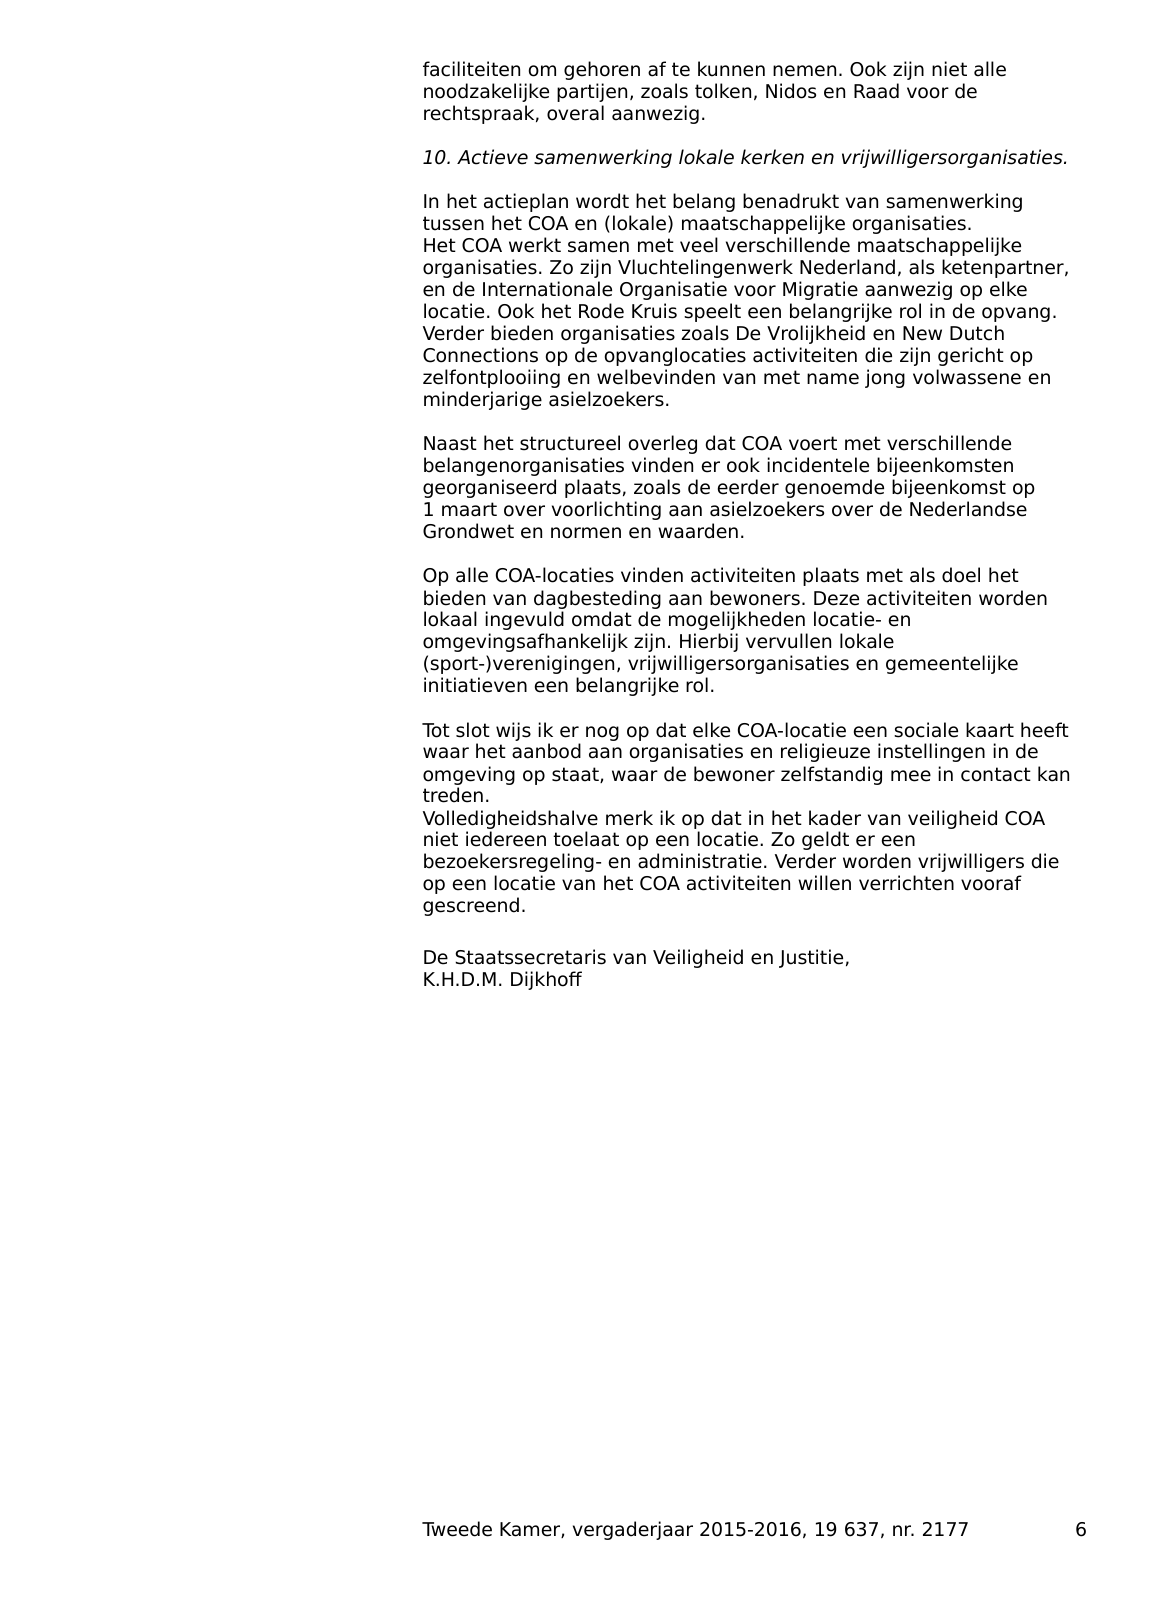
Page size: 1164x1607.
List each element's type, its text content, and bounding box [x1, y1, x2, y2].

text Naast het structureel overleg dat COA voert met verschillende belangenorganisaties vinden er ook incidentele bijeenkomsten georganiseerd plaats, zoals de eerder genoemde bijeenkomst op 1 maart over voorlichting aan asielzoekers over de Nederlandse Grondwet en normen en waarden. [422, 433, 1087, 543]
text De Staatssecretaris van Veiligheid en Justitie, K.H.D.M. Dijkhoff [422, 947, 1087, 991]
text Op alle COA-locaties vinden activiteiten plaats met als doel het bieden van dagbesteding aan bewoners. Deze activiteiten worden lokaal ingevuld omdat de mogelijkheden locatie- en omgevingsafhankelijk zijn. Hierbij vervullen lokale (sport-)verenigingen, vrijwilligersorganisaties en gemeentelijke initiatieven een belangrijke rol. [422, 565, 1087, 697]
text Tot slot wijs ik er nog op dat elke COA-locatie een sociale kaart heeft waar het aanbod aan organisaties en religieuze instellingen in de omgeving op staat, waar de bewoner zelfstandig mee in contact kan treden. [422, 719, 1087, 807]
text faciliteiten om gehoren af te kunnen nemen. Ook zijn niet alle noodzakelijke partijen, zoals tolken, Nidos en Raad voor de rechtspraak, overal aanwezig. [422, 59, 1087, 125]
text In het actieplan wordt het belang benadrukt van samenwerking tussen het COA en (lokale) maatschappelijke organisaties. [422, 191, 1087, 235]
text Volledigheidshalve merk ik op dat in het kader van veiligheid COA niet iedereen toelaat op een locatie. Zo geldt er een bezoekersregeling- en administratie. Verder worden vrijwilligers die op een locatie van het COA activiteiten willen verrichten vooraf gescreend. [422, 807, 1087, 917]
subtitle 10. Actieve samenwerking lokale kerken en vrijwilligersorganisaties. [422, 147, 1087, 169]
text Het COA werkt samen met veel verschillende maatschappelijke organisaties. Zo zijn Vluchtelingenwerk Nederland, als ketenpartner, en de Internationale Organisatie voor Migratie aanwezig op elke locatie. Ook het Rode Kruis speelt een belangrijke rol in de opvang. Verder bieden organisaties zoals De Vrolijkheid en New Dutch Connections op de opvanglocaties activiteiten die zijn gericht op zelfontplooiing en welbevinden van met name jong volwassene en minderjarige asielzoekers. [422, 235, 1087, 411]
